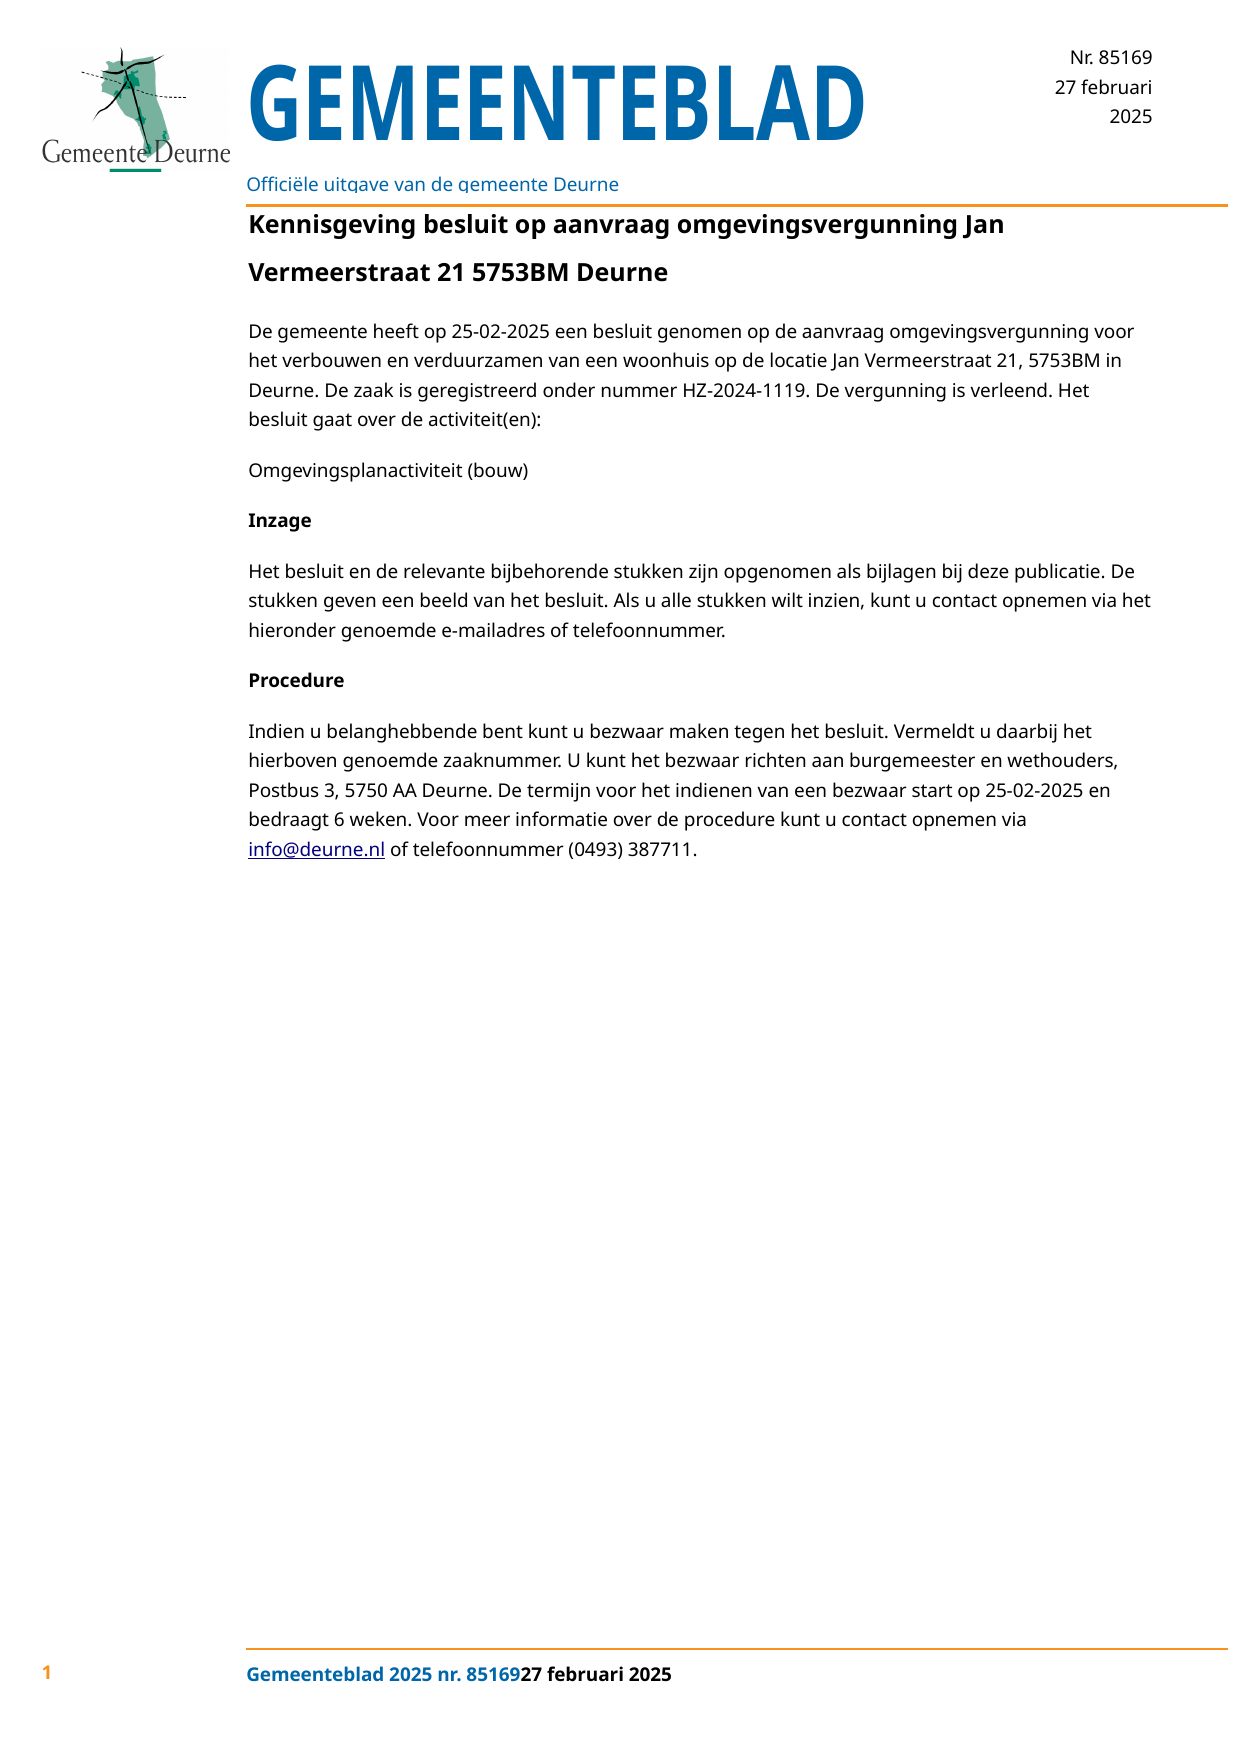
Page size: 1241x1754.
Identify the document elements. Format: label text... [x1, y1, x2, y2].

text De gemeente heeft op 25-02-2025 een besluit genomen op de aanvraag omgevingsvergunning voor het verbouwen en verduurzamen van een woonhuis op de locatie Jan Vermeerstraat 21, 5753BM in Deurne. De zaak is geregistreerd onder nummer HZ-2024-1119. De vergunning is verleend. Het besluit gaat over de activiteit(en): [248, 318, 1152, 432]
text Inzage [248, 507, 1152, 533]
text Omgevingsplanactiviteit (bouw) [248, 457, 1152, 483]
text Procedure [248, 667, 1152, 693]
text Indien u belanghebbende bent kunt u bezwaar maken tegen het besluit. Vermeldt u daarbij het hierboven genoemde zaaknummer. U kunt het bezwaar richten aan burgemeester en wethouders, Postbus 3, 5750 AA Deurne. De termijn voor het indienen van een bezwaar start op 25-02-2025 en bedraagt 6 weken. Voor meer informatie over de procedure kunt u contact opnemen via info@deurne.nl of telefoonnummer (0493) 387711. [248, 718, 1152, 862]
picture [41, 47, 231, 172]
text Kennisgeving besluit op aanvraag omgevingsvergunning Jan Vermeerstraat 21 5753BM Deurne [248, 207, 1152, 288]
text Het besluit en de relevante bijbehorende stukken zijn opgenomen als bijlagen bij deze publicatie. De stukken geven een beeld van het besluit. Als u alle stukken wilt inzien, kunt u contact opnemen via het hieronder genoemde e-mailadres of telefoonnummer. [248, 558, 1152, 643]
